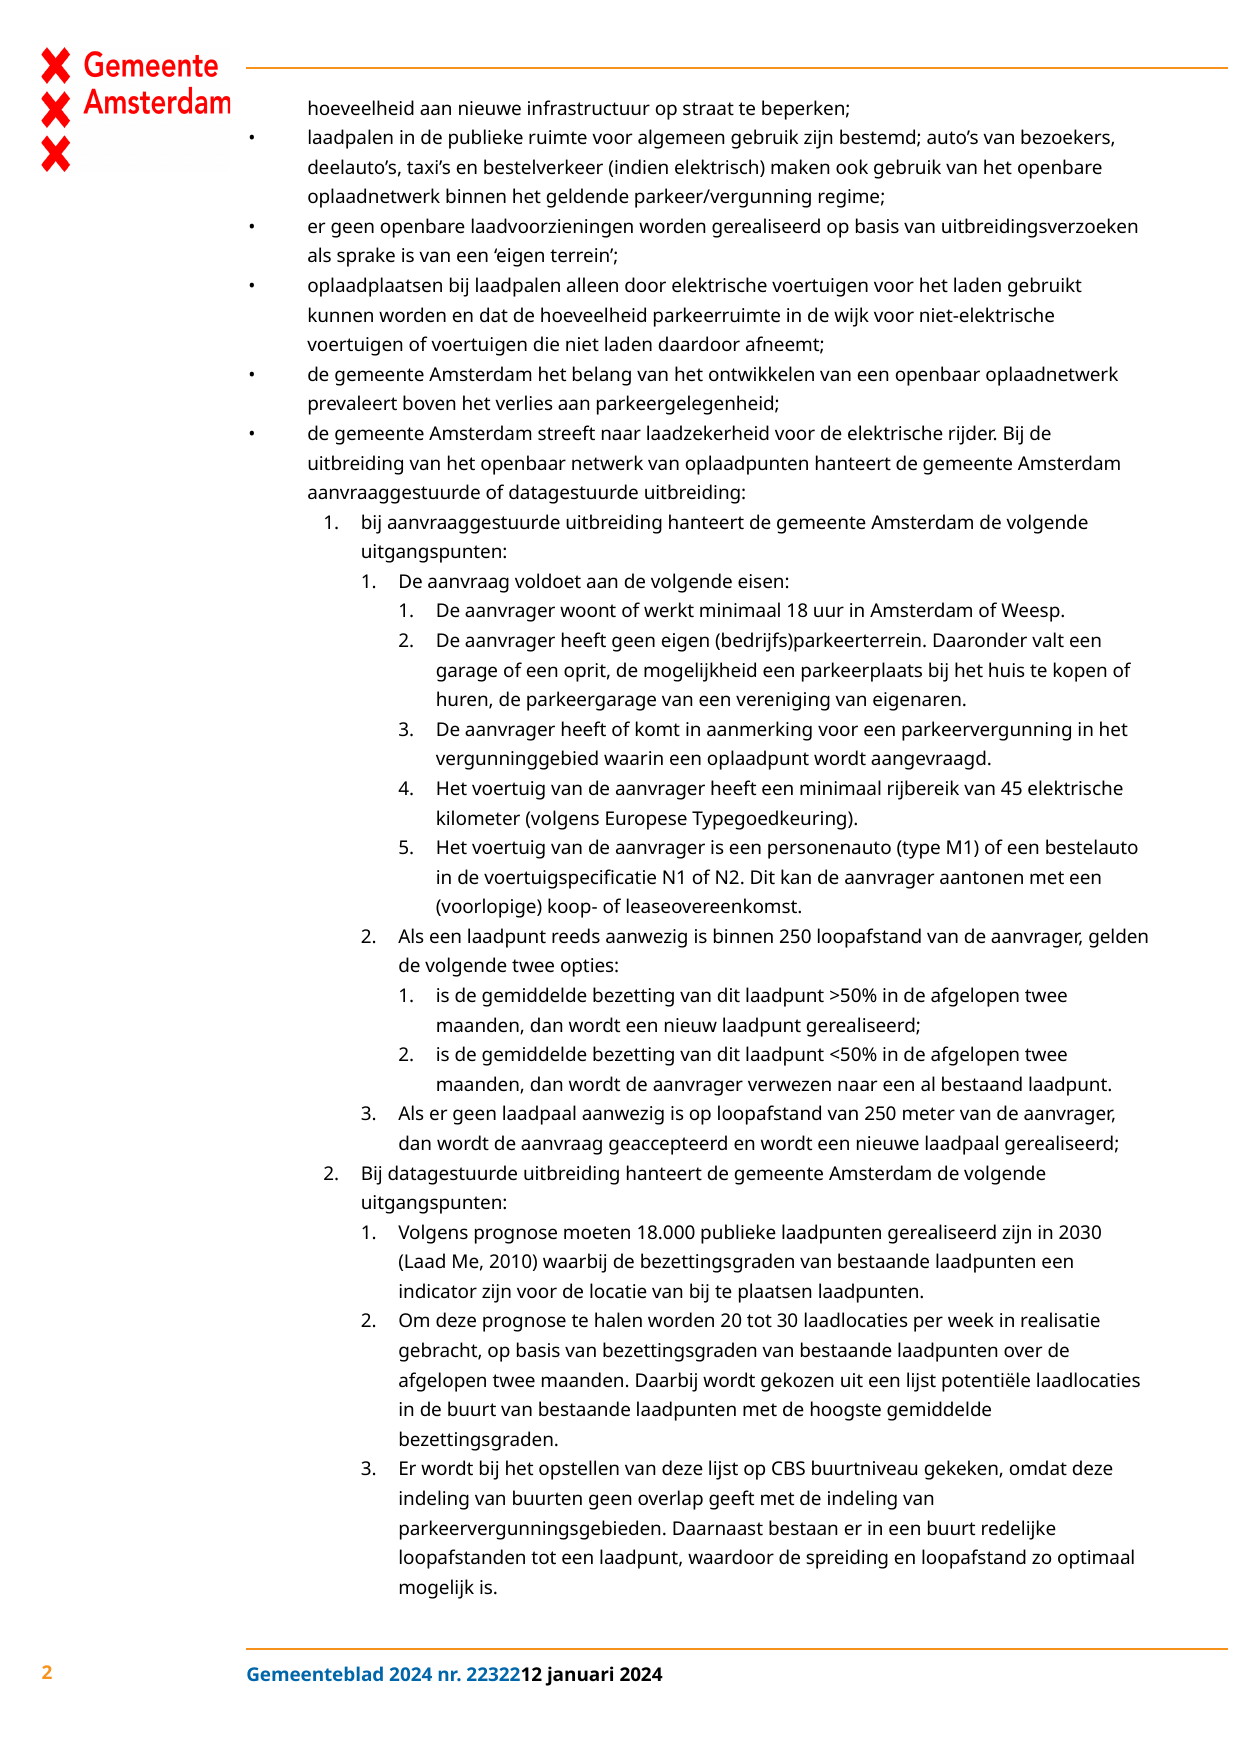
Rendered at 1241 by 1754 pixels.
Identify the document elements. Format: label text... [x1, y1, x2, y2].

list Om deze prognose te halen worden 20 tot 30 laadlocaties per week in realisatie gebracht, op basis van bezettingsgraden van bestaande laadpunten over de afgelopen twee maanden. Daarbij wordt gekozen uit een lijst potentiële laadlocaties in de buurt van bestaande laadpunten met de hoogste gemiddelde bezettingsgraden. [361, 1308, 1152, 1452]
list De aanvrager heeft of komt in aanmerking voor een parkeervergunning in het vergunninggebied waarin een oplaadpunt wordt aangevraagd. [398, 716, 1152, 771]
list bij aanvraaggestuurde uitbreiding hanteert de gemeente Amsterdam de volgende uitgangspunten: [323, 509, 1152, 564]
list Er wordt bij het opstellen van deze lijst op CBS buurtniveau gekeken, omdat deze indeling van buurten geen overlap geeft met de indeling van parkeervergunningsgebieden. Daarnaast bestaan er in een buurt redelijke loopafstanden tot een laadpunt, waardoor de spreiding en loopafstand zo optimaal mogelijk is. [361, 1456, 1152, 1600]
list hoeveelheid aan nieuwe infrastructuur op straat te beperken; [248, 95, 1152, 121]
list De aanvrager heeft geen eigen (bedrijfs)parkeerterrein. Daaronder valt een garage of een oprit, de mogelijkheid een parkeerplaats bij het huis te kopen of huren, de parkeergarage van een vereniging van eigenaren. [398, 627, 1152, 712]
list De aanvraag voldoet aan de volgende eisen: [361, 568, 1152, 594]
list Het voertuig van de aanvrager is een personenauto (type M1) of een bestelauto in de voertuigspecificatie N1 of N2. Dit kan de aanvrager aantonen met een (voorlopige) koop- of leaseovereenkomst. [398, 834, 1152, 919]
picture [41, 47, 231, 172]
list er geen openbare laadvoorzieningen worden gerealiseerd op basis van uitbreidingsverzoeken als sprake is van een ‘eigen terrein’; [248, 213, 1152, 268]
list Als er geen laadpaal aanwezig is op loopafstand van 250 meter van de aanvrager, dan wordt de aanvraag geaccepteerd en wordt een nieuwe laadpaal gerealiseerd; [361, 1101, 1152, 1156]
list Als een laadpunt reeds aanwezig is binnen 250 loopafstand van de aanvrager, gelden de volgende twee opties: [361, 923, 1152, 978]
list de gemeente Amsterdam streeft naar laadzekerheid voor de elektrische rijder. Bij de uitbreiding van het openbaar netwerk van oplaadpunten hanteert de gemeente Amsterdam aanvraaggestuurde of datagestuurde uitbreiding: [248, 420, 1152, 505]
list Bij datagestuurde uitbreiding hanteert de gemeente Amsterdam de volgende uitgangspunten: [323, 1160, 1152, 1215]
list Volgens prognose moeten 18.000 publieke laadpunten gerealiseerd zijn in 2030 (Laad Me, 2010) waarbij de bezettingsgraden van bestaande laadpunten een indicator zijn voor de locatie van bij te plaatsen laadpunten. [361, 1219, 1152, 1304]
list oplaadplaatsen bij laadpalen alleen door elektrische voertuigen voor het laden gebruikt kunnen worden en dat de hoeveelheid parkeerruimte in de wijk voor niet-elektrische voertuigen of voertuigen die niet laden daardoor afneemt; [248, 272, 1152, 357]
list De aanvrager woont of werkt minimaal 18 uur in Amsterdam of Weesp. [398, 598, 1152, 623]
list is de gemiddelde bezetting van dit laadpunt >50% in de afgelopen twee maanden, dan wordt een nieuw laadpunt gerealiseerd; [398, 982, 1152, 1038]
list laadpalen in de publieke ruimte voor algemeen gebruik zijn bestemd; auto’s van bezoekers, deelauto’s, taxi’s en bestelverkeer (indien elektrisch) maken ook gebruik van het openbare oplaadnetwerk binnen het geldende parkeer/vergunning regime; [248, 124, 1152, 209]
list Het voertuig van de aanvrager heeft een minimaal rijbereik van 45 elektrische kilometer (volgens Europese Typegoedkeuring). [398, 775, 1152, 831]
list de gemeente Amsterdam het belang van het ontwikkelen van een openbaar oplaadnetwerk prevaleert boven het verlies aan parkeergelegenheid; [248, 361, 1152, 416]
list is de gemiddelde bezetting van dit laadpunt <50% in de afgelopen twee maanden, dan wordt de aanvrager verwezen naar een al bestaand laadpunt. [398, 1041, 1152, 1097]
